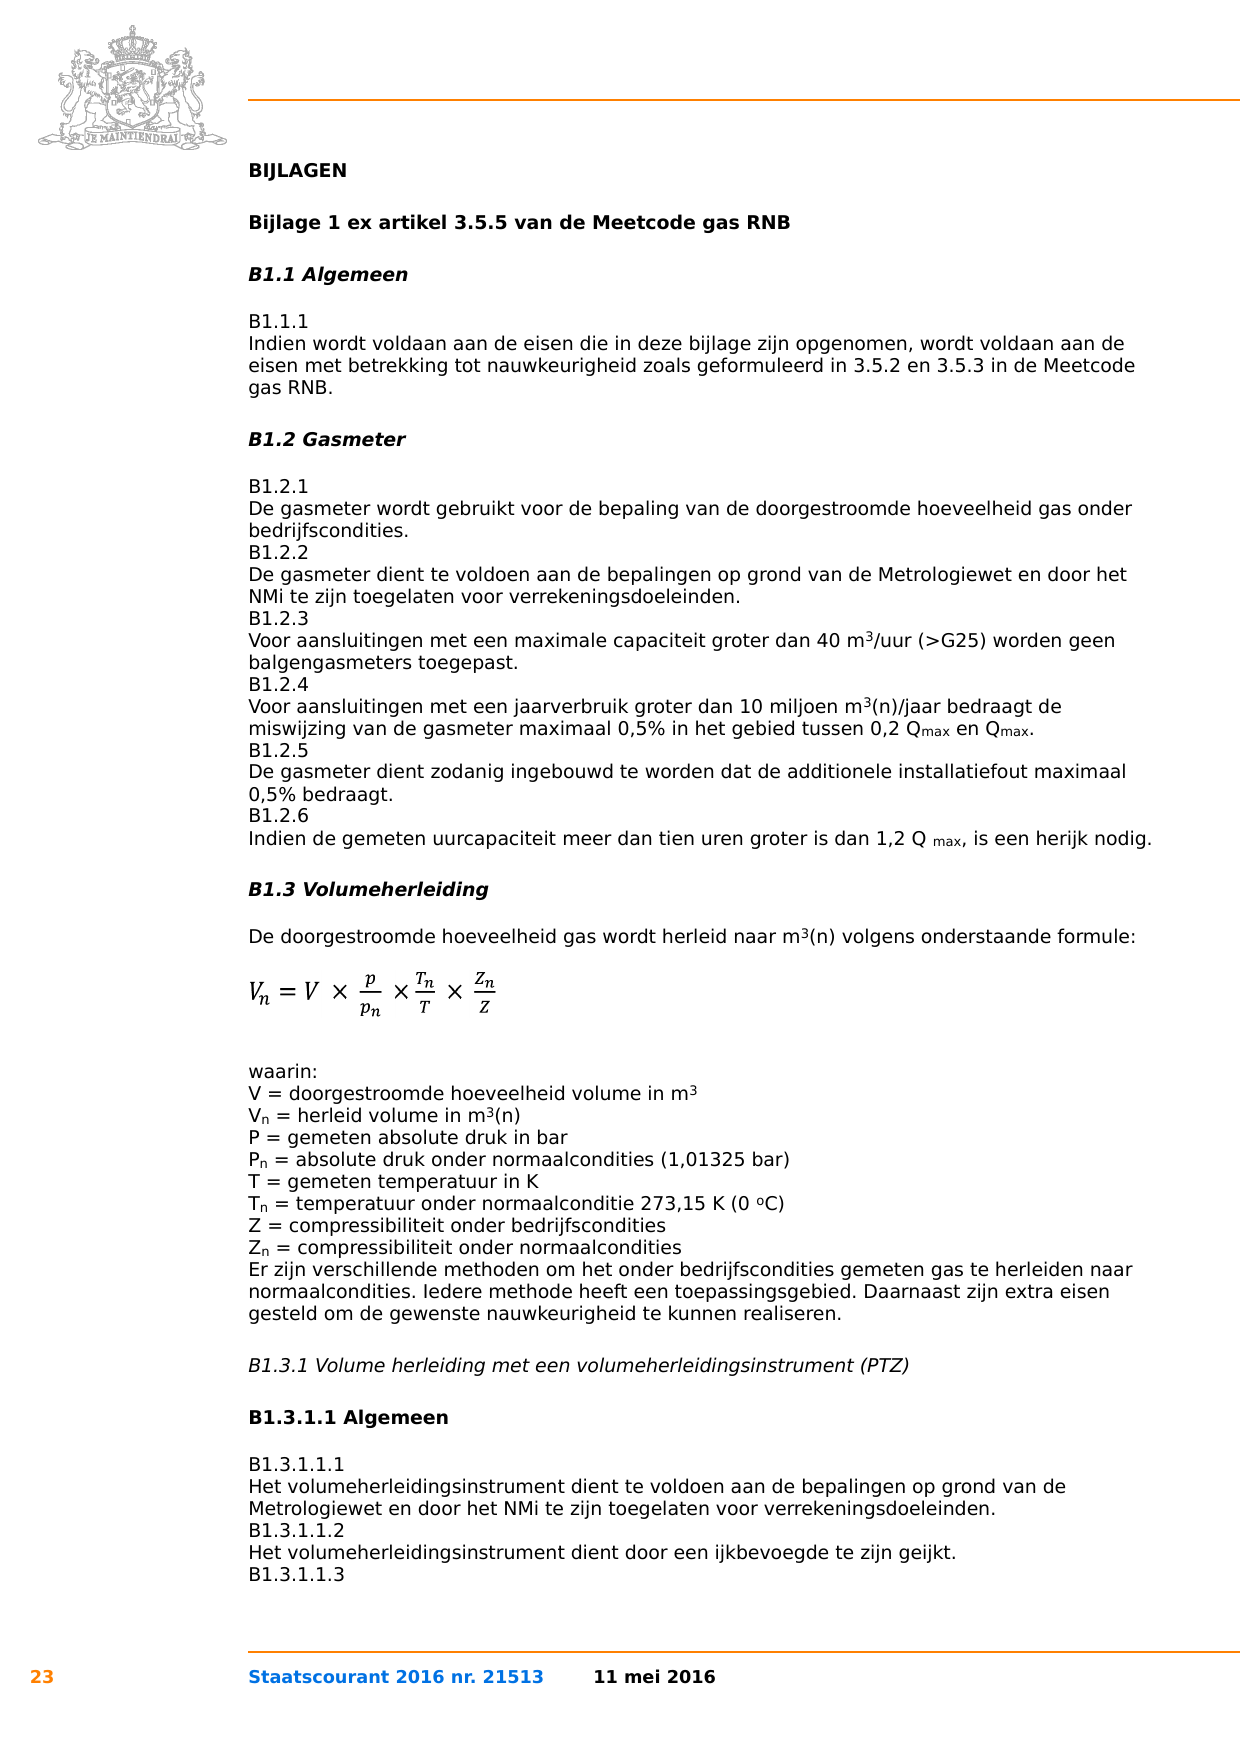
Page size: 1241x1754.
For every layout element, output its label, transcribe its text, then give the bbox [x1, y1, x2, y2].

text Indien wordt voldaan aan de eisen die in deze bijlage zijn opgenomen, wordt voldaan aan de eisen met betrekking tot nauwkeurigheid zoals geformuleerd in 3.5.2 en 3.5.3 in de Meetcode gas RNB. [248, 333, 1163, 399]
subtitle B1.1 Algemeen [248, 264, 1163, 286]
text P = gemeten absolute druk in bar [248, 1127, 1163, 1149]
text Indien de gemeten uurcapaciteit meer dan tien uren groter is dan 1,2 Q max, is een herijk nodig. [248, 827, 1163, 849]
text De doorgestroomde hoeveelheid gas wordt herleid naar m3(n) volgens onderstaande formule: [248, 926, 1163, 948]
subtitle Bijlage 1 ex artikel 3.5.5 van de Meetcode gas RNB [248, 212, 1163, 234]
text Voor aansluitingen met een maximale capaciteit groter dan 40 m3/uur (>G25) worden geen balgengasmeters toegepast. [248, 629, 1163, 673]
text B1.2.4 [248, 673, 1163, 696]
text V = doorgestroomde hoeveelheid volume in m3 [248, 1083, 1163, 1105]
text De gasmeter dient te voldoen aan de bepalingen op grond van de Metrologiewet en door het NMi te zijn toegelaten voor verrekeningsdoeleinden. [248, 564, 1163, 608]
text B1.2.5 [248, 739, 1163, 761]
text B1.2.6 [248, 805, 1163, 827]
text Zn = compressibiliteit onder normaalcondities [248, 1237, 1163, 1259]
text B1.3.1.1.1 [248, 1454, 1163, 1476]
text Het volumeherleidingsinstrument dient te voldoen aan de bepalingen op grond van de Metrologiewet en door het NMi te zijn toegelaten voor verrekeningsdoeleinden. [248, 1476, 1163, 1520]
text De gasmeter wordt gebruikt voor de bepaling van de doorgestroomde hoeveelheid gas onder bedrijfscondities. [248, 498, 1163, 542]
subtitle BIJLAGEN [248, 160, 1163, 182]
text B1.1.1 [248, 311, 1163, 333]
text Vn = herleid volume in m3(n) [248, 1105, 1163, 1127]
subtitle B1.3.1.1 Algemeen [248, 1407, 1163, 1429]
picture [38, 25, 227, 150]
text Het volumeherleidingsinstrument dient door een ijkbevoegde te zijn geijkt. [248, 1542, 1163, 1564]
text Tn = temperatuur onder normaalconditie 273,15 K (0 oC) [248, 1193, 1163, 1215]
text waarin: [248, 1061, 1163, 1083]
subtitle B1.3.1 Volume herleiding met een volumeherleidingsinstrument (PTZ) [248, 1355, 1163, 1377]
text B1.2.1 [248, 476, 1163, 498]
text Voor aansluitingen met een jaarverbruik groter dan 10 miljoen m3(n)/jaar bedraagt de miswijzing van de gasmeter maximaal 0,5% in het gebied tussen 0,2 Qmax en Qmax. [248, 696, 1163, 739]
text T = gemeten temperatuur in K [248, 1171, 1163, 1193]
text Pn = absolute druk onder normaalcondities (1,01325 bar) [248, 1149, 1163, 1171]
text B1.2.2 [248, 542, 1163, 564]
subtitle B1.3 Volumeherleiding [248, 879, 1163, 901]
text B1.2.3 [248, 608, 1163, 629]
text Er zijn verschillende methoden om het onder bedrijfscondities gemeten gas te herleiden naar normaalcondities. Iedere methode heeft een toepassingsgebied. Daarnaast zijn extra eisen gesteld om de gewenste nauwkeurigheid te kunnen realiseren. [248, 1259, 1163, 1325]
text B1.3.1.1.2 [248, 1520, 1163, 1542]
text Z = compressibiliteit onder bedrijfscondities [248, 1215, 1163, 1237]
picture [248, 970, 544, 1018]
text De gasmeter dient zodanig ingebouwd te worden dat de additionele installatiefout maximaal 0,5% bedraagt. [248, 761, 1163, 805]
text B1.3.1.1.3 [248, 1564, 1163, 1586]
subtitle B1.2 Gasmeter [248, 429, 1163, 451]
